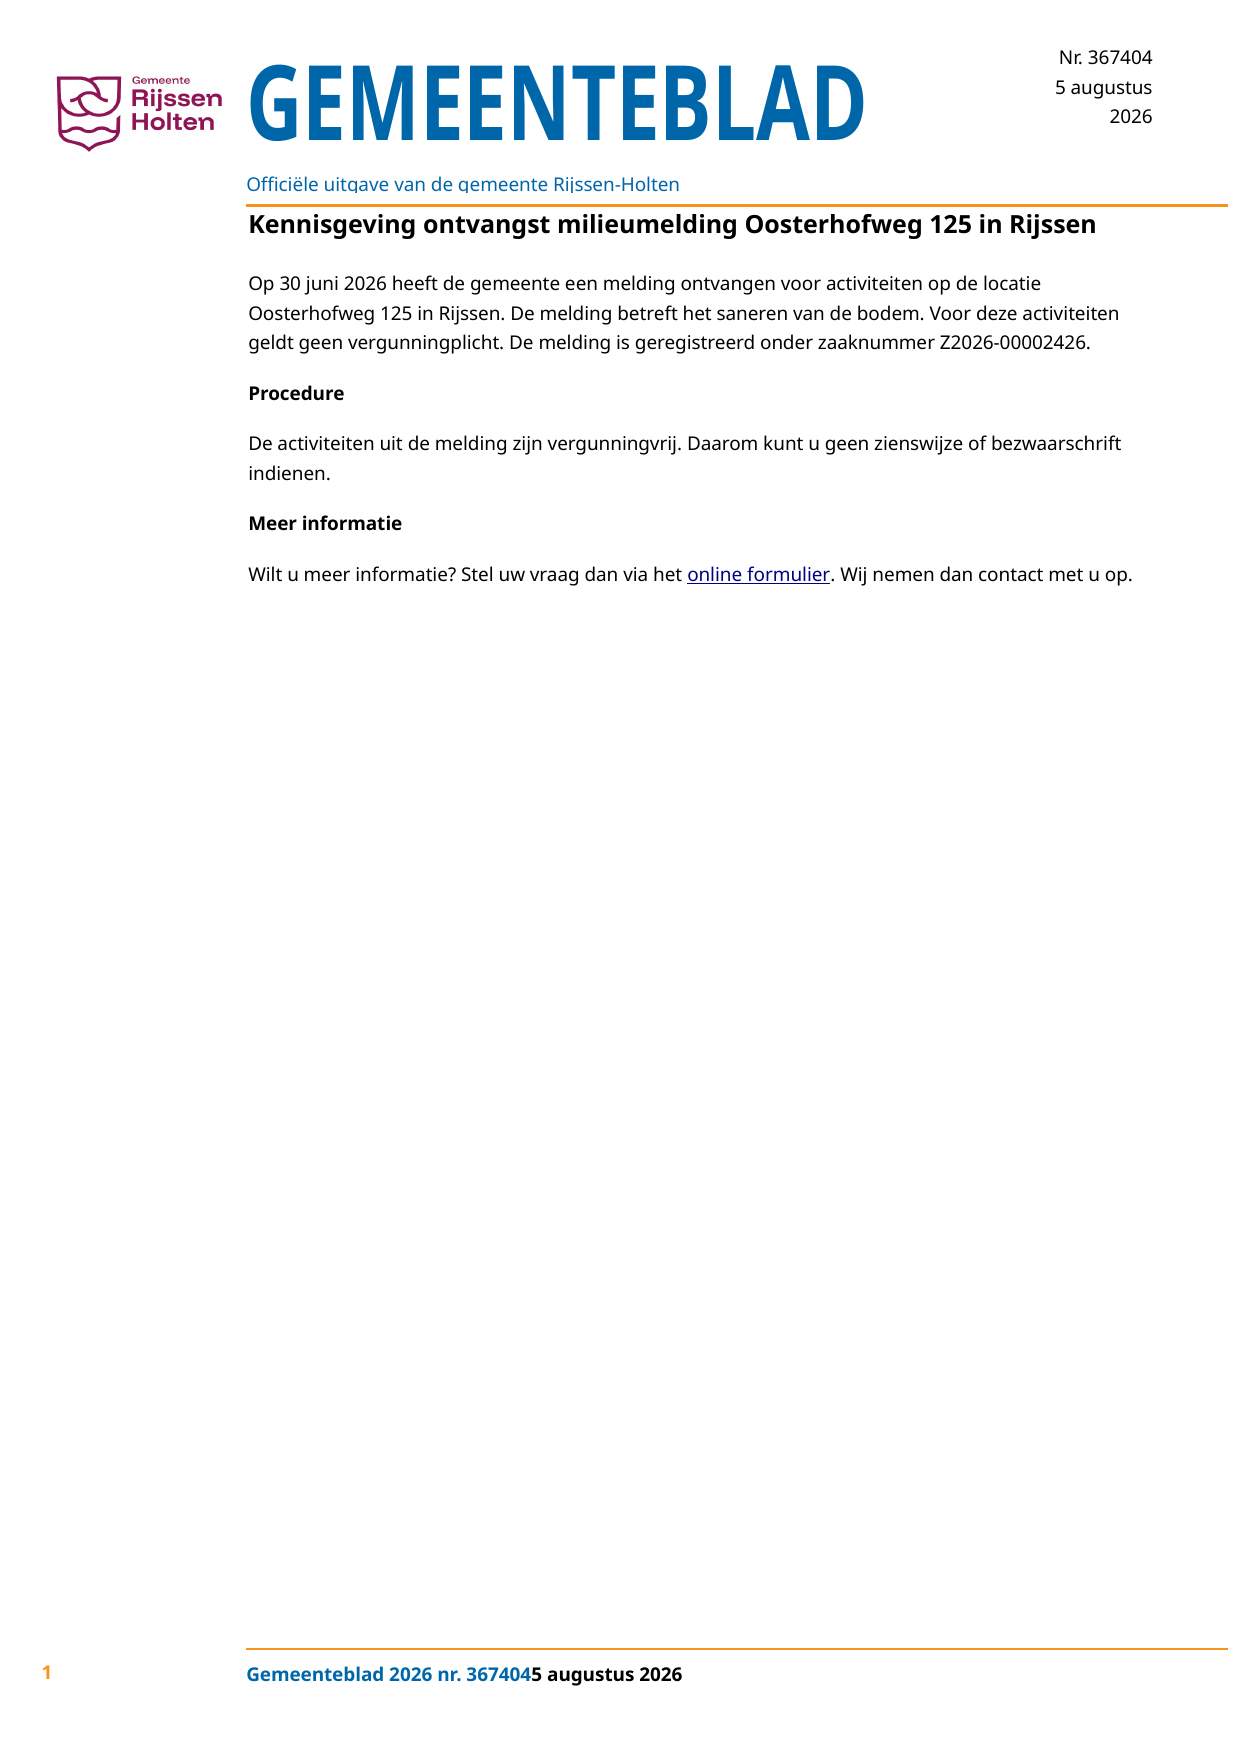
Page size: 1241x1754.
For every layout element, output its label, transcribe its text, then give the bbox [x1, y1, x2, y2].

text Meer informatie [248, 510, 1152, 536]
text Wilt u meer informatie? Stel uw vraag dan via het online formulier. Wij nemen dan contact met u op. [248, 561, 1152, 586]
picture [41, 47, 231, 172]
text Procedure [248, 380, 1152, 406]
text De activiteiten uit de melding zijn vergunningvrij. Daarom kunt u geen zienswijze of bezwaarschrift indienen. [248, 430, 1152, 486]
text Op 30 juni 2026 heeft de gemeente een melding ontvangen voor activiteiten op de locatie Oosterhofweg 125 in Rijssen. De melding betreft het saneren van de bodem. Voor deze activiteiten geldt geen vergunningplicht. De melding is geregistreerd onder zaaknummer Z2026-00002426. [248, 270, 1152, 355]
text Kennisgeving ontvangst milieumelding Oosterhofweg 125 in Rijssen [248, 207, 1152, 241]
